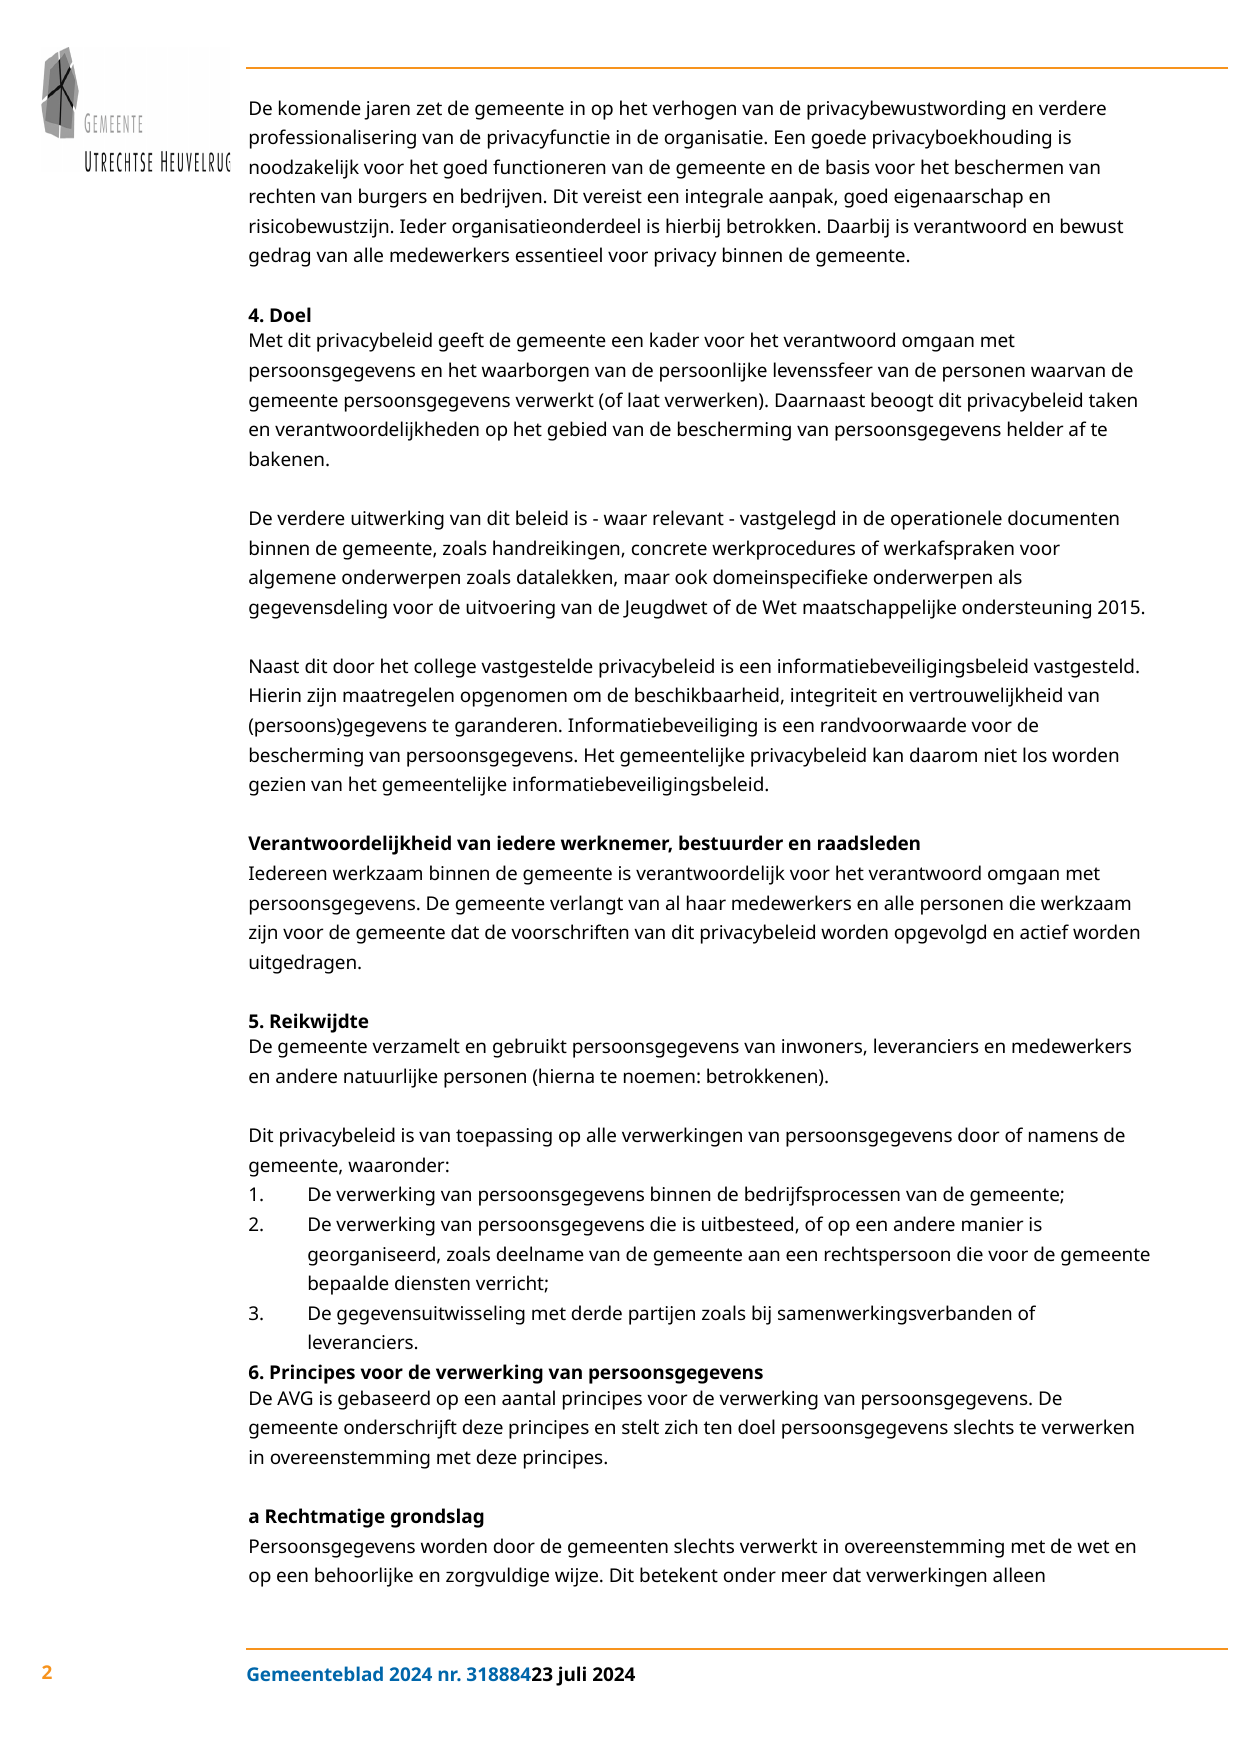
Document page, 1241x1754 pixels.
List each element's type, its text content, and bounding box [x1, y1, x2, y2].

text 4. Doel [248, 302, 1152, 328]
text Dit privacybeleid is van toepassing op alle verwerkingen van persoonsgegevens door of namens de gemeente, waaronder: [248, 1122, 1152, 1178]
text 5. Reikwijdte [248, 1008, 1152, 1034]
text De AVG is gebaseerd op een aantal principes voor de verwerking van persoonsgegevens. De gemeente onderschrijft deze principes en stelt zich ten doel persoonsgegevens slechts te verwerken in overeenstemming met deze principes. [248, 1385, 1152, 1470]
text Iedereen werkzaam binnen de gemeente is verantwoordelijk voor het verantwoord omgaan met persoonsgegevens. De gemeente verlangt van al haar medewerkers en alle personen die werkzaam zijn voor de gemeente dat de voorschriften van dit privacybeleid worden opgevolgd en actief worden uitgedragen. [248, 860, 1152, 974]
text Naast dit door het college vastgestelde privacybeleid is een informatiebeveiligingsbeleid vastgesteld. Hierin zijn maatregelen opgenomen om de beschikbaarheid, integriteit en vertrouwelijkheid van (persoons)gegevens te garanderen. Informatiebeveiliging is een randvoorwaarde voor de bescherming van persoonsgegevens. Het gemeentelijke privacybeleid kan daarom niet los worden gezien van het gemeentelijke informatiebeveiligingsbeleid. [248, 653, 1152, 797]
text De gemeente verzamelt en gebruikt persoonsgegevens van inwoners, leveranciers en medewerkers en andere natuurlijke personen (hierna te noemen: betrokkenen). [248, 1034, 1152, 1089]
list De verwerking van persoonsgegevens binnen de bedrijfsprocessen van de gemeente; [248, 1182, 1152, 1207]
text Persoonsgegevens worden door de gemeenten slechts verwerkt in overeenstemming met de wet en op een behoorlijke en zorgvuldige wijze. Dit betekent onder meer dat verwerkingen alleen [248, 1533, 1152, 1588]
list De gegevensuitwisseling met derde partijen zoals bij samenwerkingsverbanden of leveranciers. [248, 1300, 1152, 1355]
text Met dit privacybeleid geeft de gemeente een kader voor het verantwoord omgaan met persoonsgegevens en het waarborgen van de persoonlijke levenssfeer van de personen waarvan de gemeente persoonsgegevens verwerkt (of laat verwerken). Daarnaast beoogt dit privacybeleid taken en verantwoordelijkheden op het gebied van de bescherming van persoonsgegevens helder af te bakenen. [248, 328, 1152, 472]
text De komende jaren zet de gemeente in op het verhogen van de privacybewustwording en verdere professionalisering van de privacyfunctie in de organisatie. Een goede privacyboekhouding is noodzakelijk voor het goed functioneren van de gemeente en de basis voor het beschermen van rechten van burgers en bedrijven. Dit vereist een integrale aanpak, goed eigenaarschap en risicobewustzijn. Ieder organisatieonderdeel is hierbij betrokken. Daarbij is verantwoord en bewust gedrag van alle medewerkers essentieel voor privacy binnen de gemeente. [248, 95, 1152, 268]
text De verdere uitwerking van dit beleid is - waar relevant - vastgelegd in de operationele documenten binnen de gemeente, zoals handreikingen, concrete werkprocedures of werkafspraken voor algemene onderwerpen zoals datalekken, maar ook domeinspecifieke onderwerpen als gegevensdeling voor de uitvoering van de Jeugdwet of de Wet maatschappelijke ondersteuning 2015. [248, 505, 1152, 619]
text a Rechtmatige grondslag [248, 1503, 1152, 1529]
text 6. Principes voor de verwerking van persoonsgegevens [248, 1359, 1152, 1385]
picture [41, 47, 231, 172]
text Verantwoordelijkheid van iedere werknemer, bestuurder en raadsleden [248, 831, 1152, 856]
list De verwerking van persoonsgegevens die is uitbesteed, of op een andere manier is georganiseerd, zoals deelname van de gemeente aan een rechtspersoon die voor de gemeente bepaalde diensten verricht; [248, 1211, 1152, 1296]
